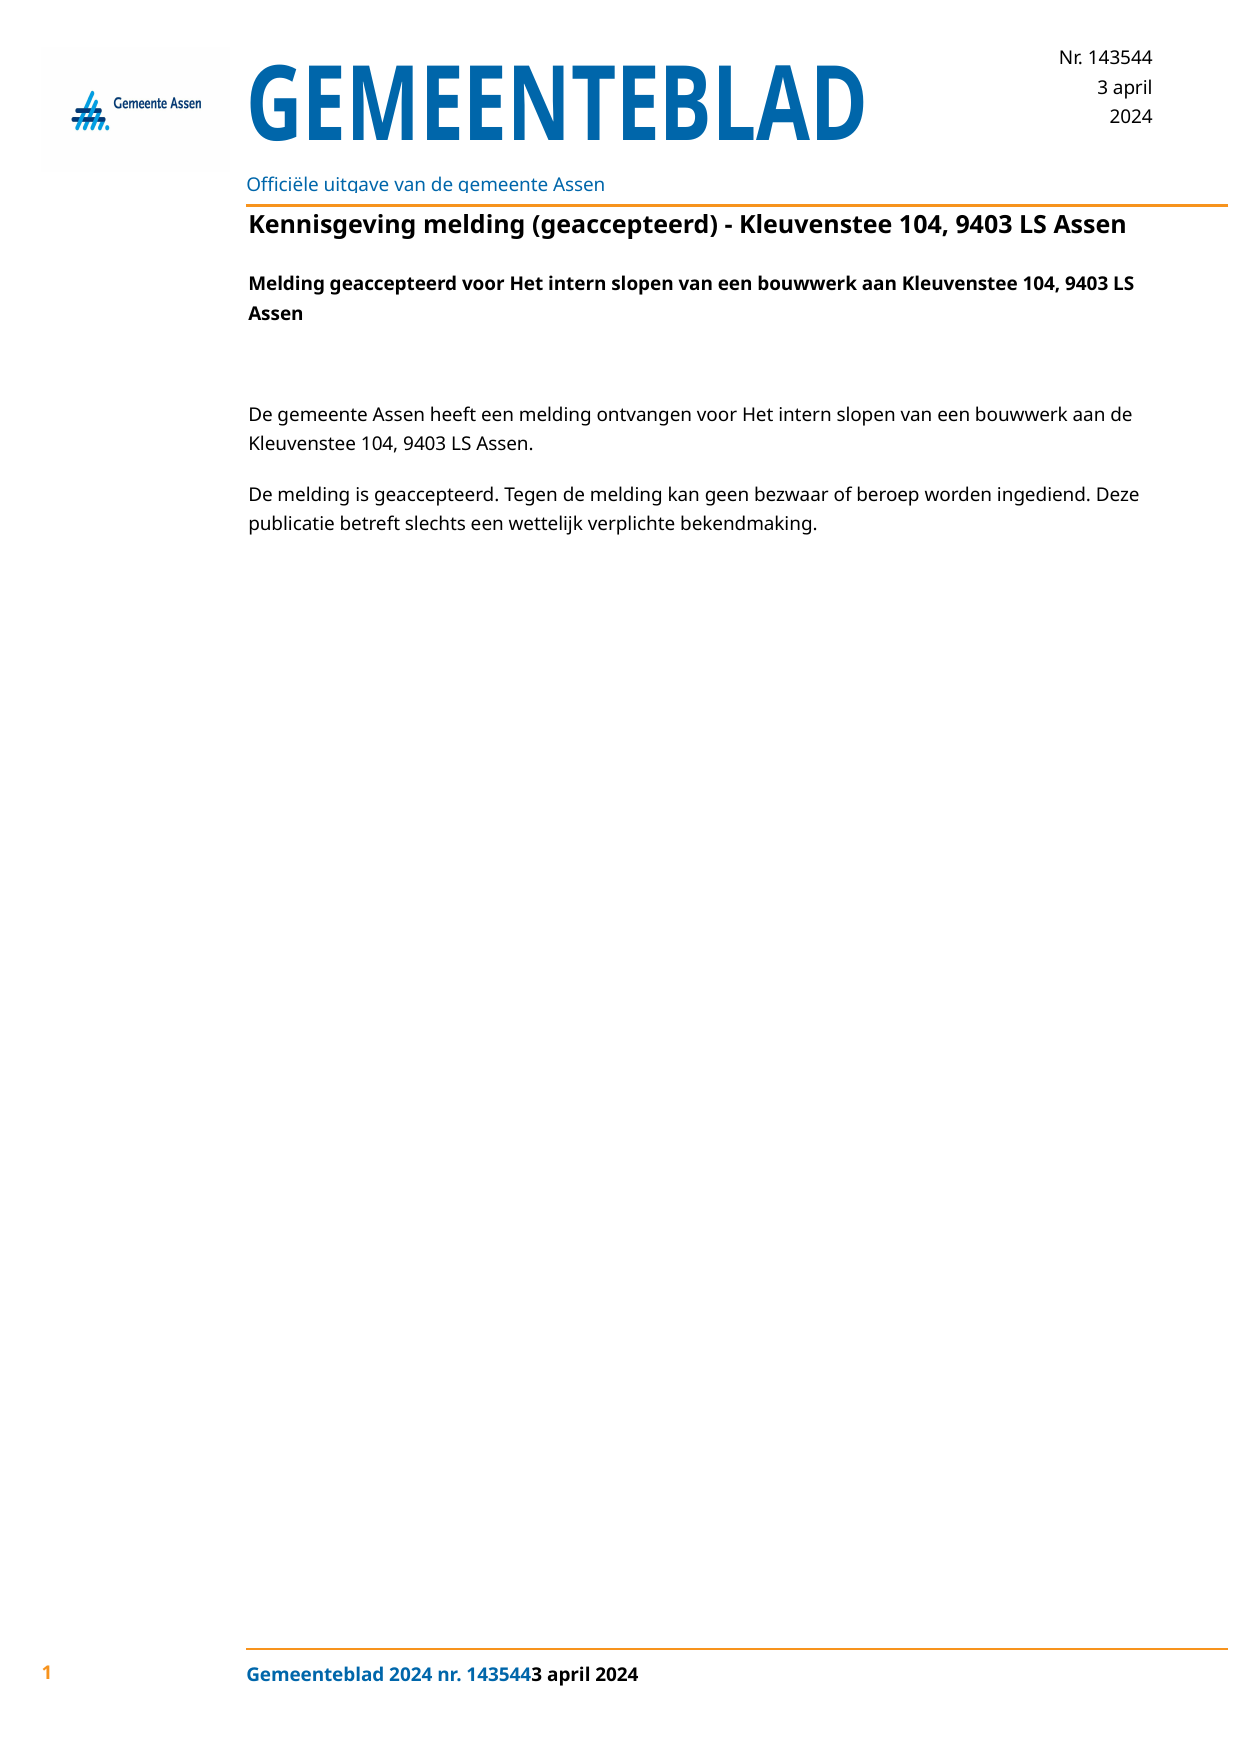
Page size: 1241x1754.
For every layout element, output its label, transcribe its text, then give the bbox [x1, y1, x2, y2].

text Kennisgeving melding (geaccepteerd) - Kleuvenstee 104, 9403 LS Assen [248, 207, 1152, 241]
text De melding is geaccepteerd. Tegen de melding kan geen bezwaar of beroep worden ingediend. Deze publicatie betreft slechts een wettelijk verplichte bekendmaking. [248, 481, 1152, 536]
text De gemeente Assen heeft een melding ontvangen voor Het intern slopen van een bouwwerk aan de Kleuvenstee 104, 9403 LS Assen. [248, 401, 1152, 456]
picture [41, 47, 231, 172]
text Melding geaccepteerd voor Het intern slopen van een bouwwerk aan Kleuvenstee 104, 9403 LS Assen [248, 270, 1152, 326]
